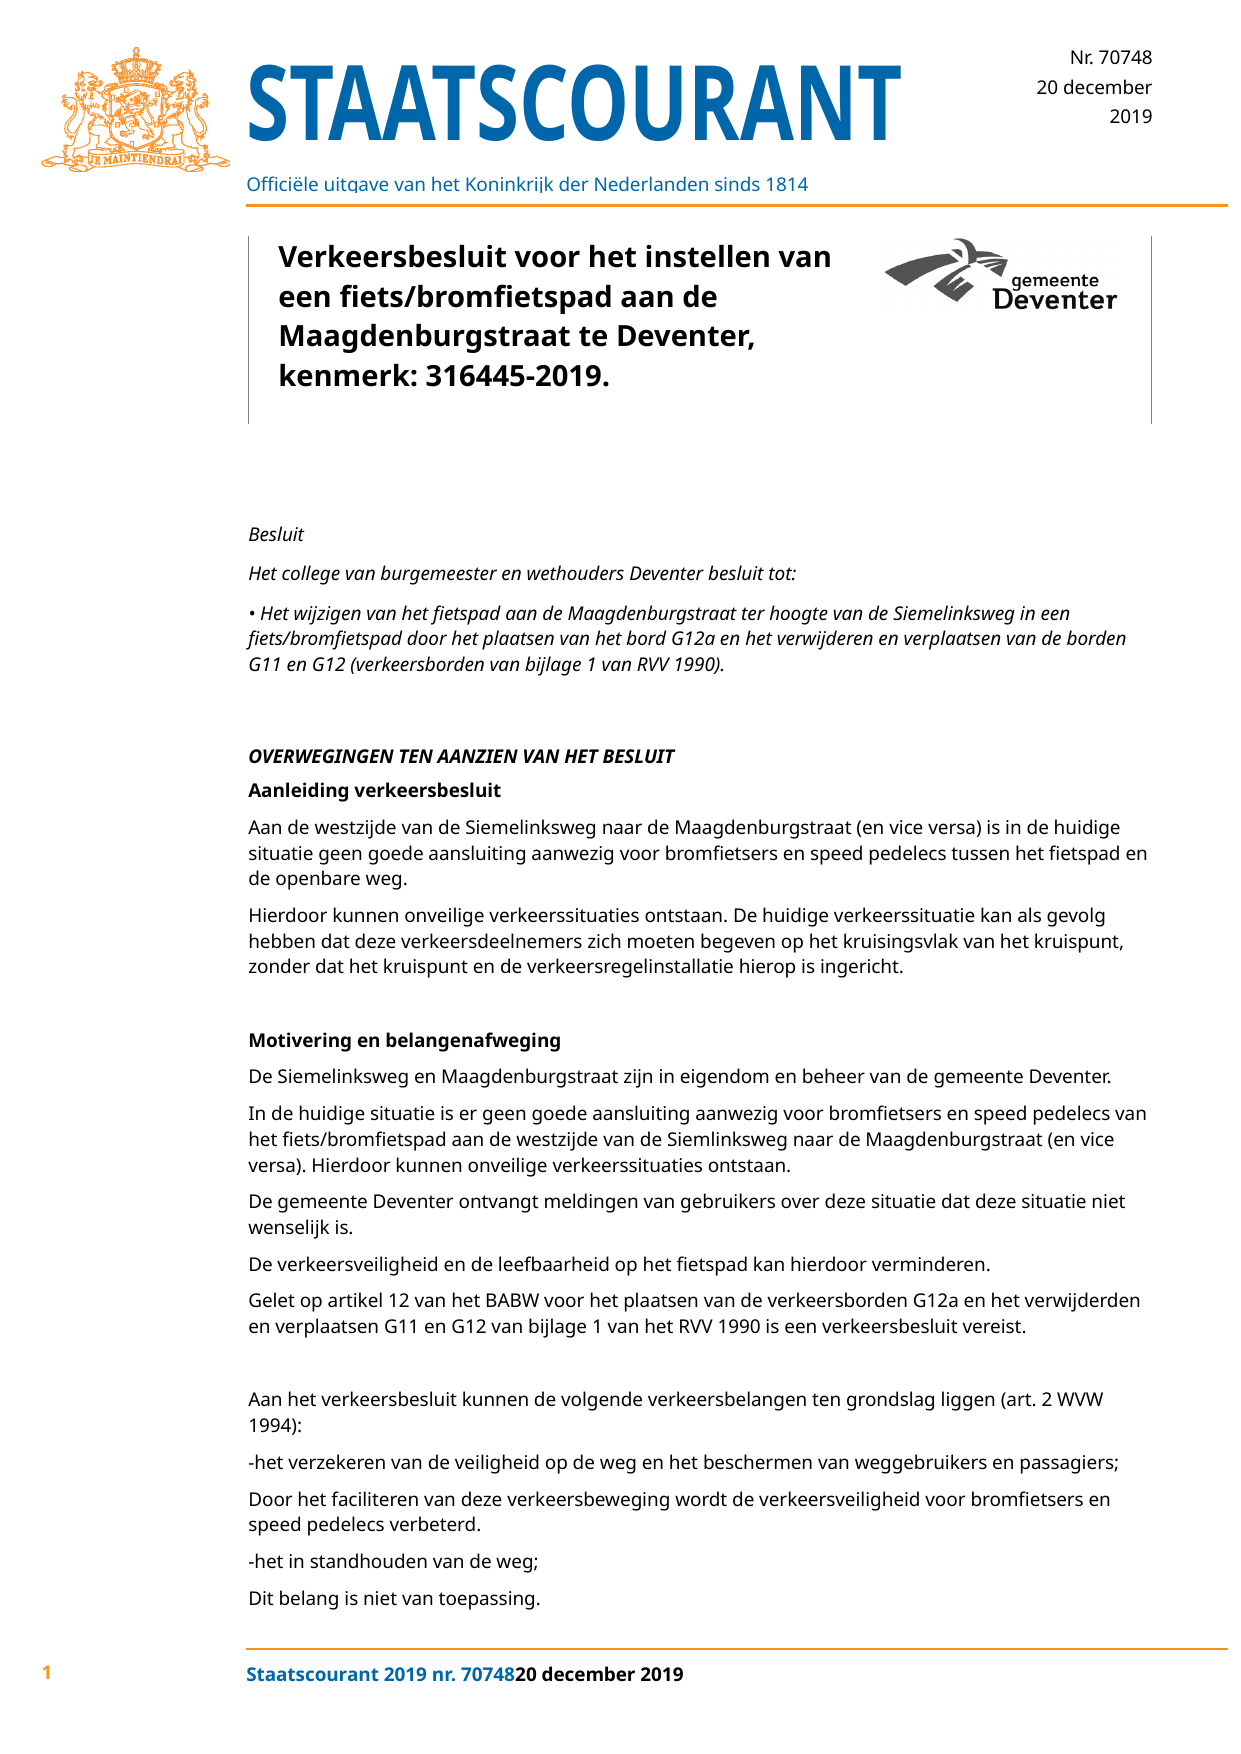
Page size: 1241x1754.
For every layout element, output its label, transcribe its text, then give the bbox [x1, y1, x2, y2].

picture [882, 236, 1119, 311]
text -het in standhouden van de weg; [248, 1548, 1152, 1574]
text In de huidige situatie is er geen goede aansluiting aanwezig voor bromfietsers en speed pedelecs van het fiets/bromfietspad aan de westzijde van de Siemlinksweg naar de Maagdenburgstraat (en vice versa). Hierdoor kunnen onveilige verkeerssituaties ontstaan. [248, 1100, 1152, 1178]
text Aan het verkeersbesluit kunnen de volgende verkeersbelangen ten grondslag liggen (art. 2 WVW 1994): [248, 1387, 1152, 1438]
table_header [850, 236, 1151, 424]
text Besluit [248, 521, 1152, 547]
table_header Verkeersbesluit voor het instellen van een fiets/bromfietspad aan de Maagdenburgstraat te Deventer, kenmerk: 316445-2019. [249, 236, 850, 424]
text Motivering en belangenafweging [248, 1027, 1152, 1053]
text • Het wijzigen van het fietspad aan de Maagdenburgstraat ter hoogte van de Siemelinksweg in een fiets/bromfietspad door het plaatsen van het bord G12a en het verwijderen en verplaatsen van de borden G11 en G12 (verkeersborden van bijlage 1 van RVV 1990). [248, 600, 1152, 677]
text OVERWEGINGEN TEN AANZIEN VAN HET BESLUIT [248, 743, 1152, 769]
text -het verzekeren van de veiligheid op de weg en het beschermen van weggebruikers en passagiers; [248, 1449, 1152, 1475]
text De gemeente Deventer ontvangt meldingen van gebruikers over deze situatie dat deze situatie niet wenselijk is. [248, 1188, 1152, 1240]
text Hierdoor kunnen onveilige verkeerssituaties ontstaan. De huidige verkeerssituatie kan als gevolg hebben dat deze verkeersdeelnemers zich moeten begeven op het kruisingsvlak van het kruispunt, zonder dat het kruispunt en de verkeersregelinstallatie hierop is ingericht. [248, 902, 1152, 979]
text De Siemelinksweg en Maagdenburgstraat zijn in eigendom en beheer van de gemeente Deventer. [248, 1064, 1152, 1089]
text Gelet op artikel 12 van het BABW voor het plaatsen van de verkeersborden G12a en het verwijderden en verplaatsen G11 en G12 van bijlage 1 van het RVV 1990 is een verkeersbesluit vereist. [248, 1288, 1152, 1339]
text Door het faciliteren van deze verkeersbeweging wordt de verkeersveiligheid voor bromfietsers en speed pedelecs verbeterd. [248, 1486, 1152, 1537]
text Aanleiding verkeersbesluit [248, 777, 1152, 803]
text Dit belang is niet van toepassing. [248, 1585, 1152, 1611]
text Het college van burgemeester en wethouders Deventer besluit tot: [248, 561, 1152, 586]
text De verkeersveiligheid en de leefbaarheid op het fietspad kan hierdoor verminderen. [248, 1251, 1152, 1277]
picture [41, 47, 231, 172]
text Aan de westzijde van de Siemelinksweg naar de Maagdenburgstraat (en vice versa) is in de huidige situatie geen goede aansluiting aanwezig voor bromfietsers en speed pedelecs tussen het fietspad en de openbare weg. [248, 814, 1152, 891]
